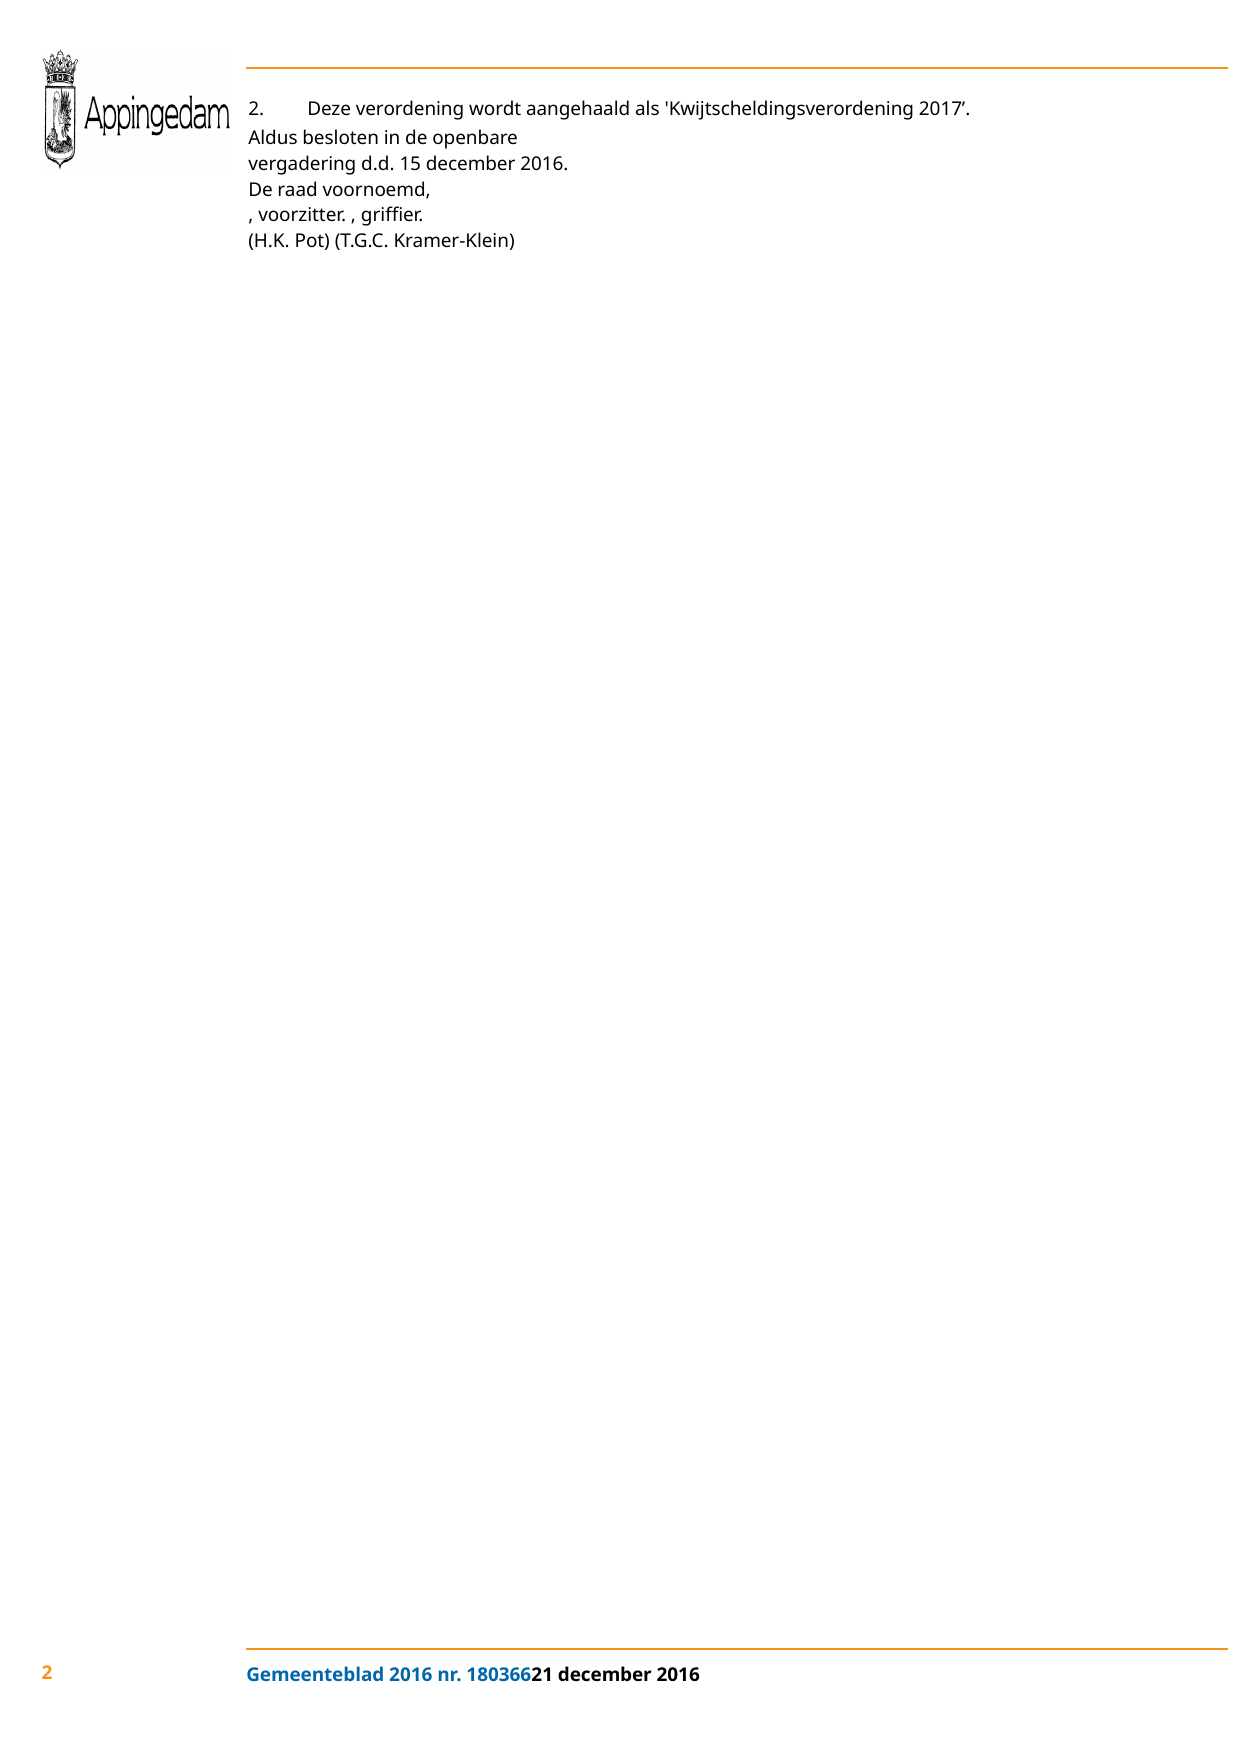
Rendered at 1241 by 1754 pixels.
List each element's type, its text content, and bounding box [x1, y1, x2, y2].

text Aldus besloten in de openbare [248, 124, 1152, 150]
text vergadering d.d. 15 december 2016. [248, 150, 1152, 176]
text (H.K. Pot) (T.G.C. Kramer-Klein) [248, 227, 1152, 253]
picture [41, 47, 231, 172]
list Deze verordening wordt aangehaald als 'Kwijtscheldingsverordening 2017’. [248, 95, 1152, 121]
text , voorzitter. , griffier. [248, 202, 1152, 227]
text De raad voornoemd, [248, 176, 1152, 202]
